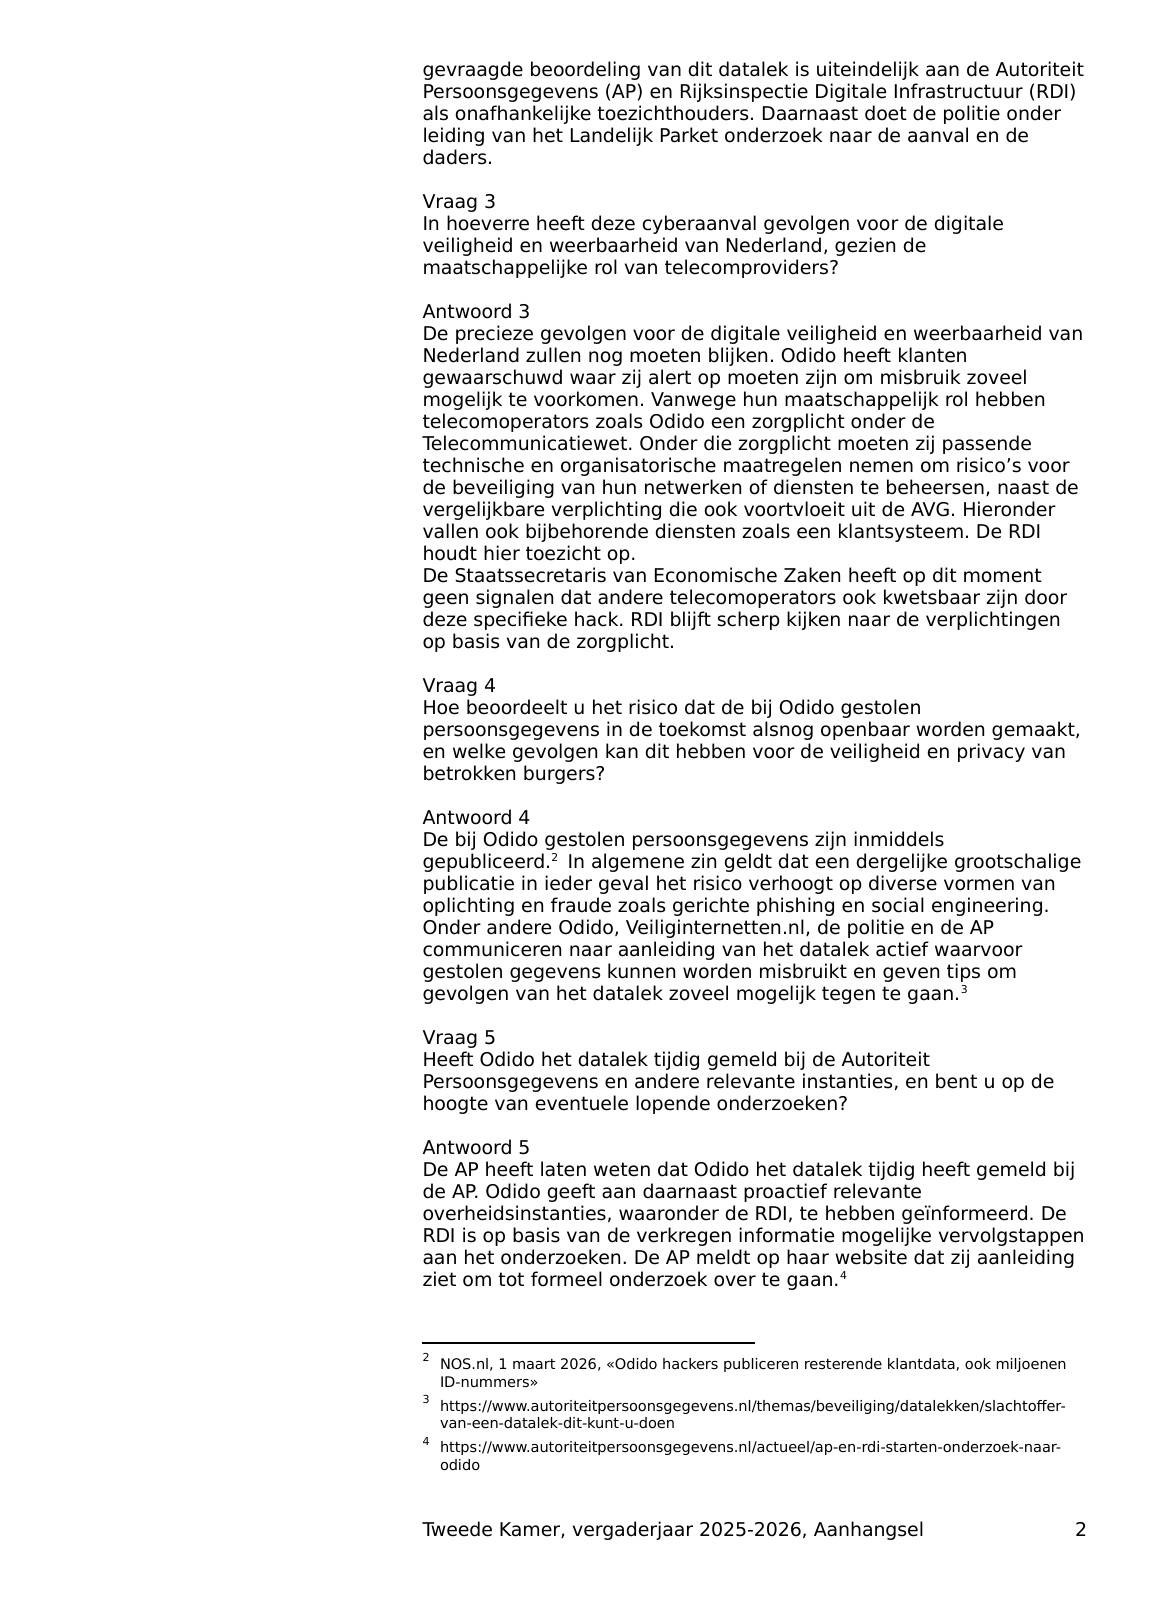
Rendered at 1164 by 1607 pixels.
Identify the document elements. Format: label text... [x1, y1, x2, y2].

text Hoe beoordeelt u het risico dat de bij Odido gestolen persoonsgegevens in de toekomst alsnog openbaar worden gemaakt, en welke gevolgen kan dit hebben voor de veiligheid en privacy van betrokken burgers? [422, 697, 1087, 785]
text https://www.autoriteitpersoonsgegevens.nl/themas/beveiliging/datalekken/slachtoffer-van-een-datalek-dit-kunt-u-doen [422, 1393, 1087, 1432]
text Antwoord 3 [422, 301, 1087, 323]
text In hoeverre heeft deze cyberaanval gevolgen voor de digitale veiligheid en weerbaarheid van Nederland, gezien de maatschappelijke rol van telecomproviders? [422, 213, 1087, 279]
text gevraagde beoordeling van dit datalek is uiteindelijk aan de Autoriteit Persoonsgegevens (AP) en Rijksinspectie Digitale Infrastructuur (RDI) als onafhankelijke toezichthouders. Daarnaast doet de politie onder leiding van het Landelijk Parket onderzoek naar de aanval en de daders. [422, 59, 1087, 169]
text Vraag 5 [422, 1027, 1087, 1049]
text Vraag 4 [422, 675, 1087, 697]
text Antwoord 4 [422, 807, 1087, 829]
text De AP heeft laten weten dat Odido het datalek tijdig heeft gemeld bij de AP. Odido geeft aan daarnaast proactief relevante overheidsinstanties, waaronder de RDI, te hebben geïnformeerd. De RDI is op basis van de verkregen informatie mogelijke vervolgstappen aan het onderzoeken. De AP meldt op haar website dat zij aanleiding ziet om tot formeel onderzoek over te gaan. [422, 1159, 1087, 1291]
text https://www.autoriteitpersoonsgegevens.nl/actueel/ap-en-rdi-starten-onderzoek-naar-odido [422, 1435, 1087, 1474]
text Vraag 3 [422, 191, 1087, 213]
text De bij Odido gestolen persoonsgegevens zijn inmiddels gepubliceerd. In algemene zin geldt dat een dergelijke grootschalige publicatie in ieder geval het risico verhoogt op diverse vormen van oplichting en fraude zoals gerichte phishing en social engineering. Onder andere Odido, Veiliginternetten.nl, de politie en de AP communiceren naar aanleiding van het datalek actief waarvoor gestolen gegevens kunnen worden misbruikt en geven tips om gevolgen van het datalek zoveel mogelijk tegen te gaan. [422, 829, 1087, 1005]
text Heeft Odido het datalek tijdig gemeld bij de Autoriteit Persoonsgegevens en andere relevante instanties, en bent u op de hoogte van eventuele lopende onderzoeken? [422, 1049, 1087, 1115]
text Antwoord 5 [422, 1137, 1087, 1159]
text De Staatssecretaris van Economische Zaken heeft op dit moment geen signalen dat andere telecomoperators ook kwetsbaar zijn door deze specifieke hack. RDI blijft scherp kijken naar de verplichtingen op basis van de zorgplicht. [422, 565, 1087, 653]
text NOS.nl, 1 maart 2026, «Odido hackers publiceren resterende klantdata, ook miljoenen ID-nummers» [422, 1352, 1087, 1391]
text De precieze gevolgen voor de digitale veiligheid en weerbaarheid van Nederland zullen nog moeten blijken. Odido heeft klanten gewaarschuwd waar zij alert op moeten zijn om misbruik zoveel mogelijk te voorkomen. Vanwege hun maatschappelijk rol hebben telecomoperators zoals Odido een zorgplicht onder de Telecommunicatiewet. Onder die zorgplicht moeten zij passende technische en organisatorische maatregelen nemen om risico’s voor de beveiliging van hun netwerken of diensten te beheersen, naast de vergelijkbare verplichting die ook voortvloeit uit de AVG. Hieronder vallen ook bijbehorende diensten zoals een klantsysteem. De RDI houdt hier toezicht op. [422, 323, 1087, 565]
